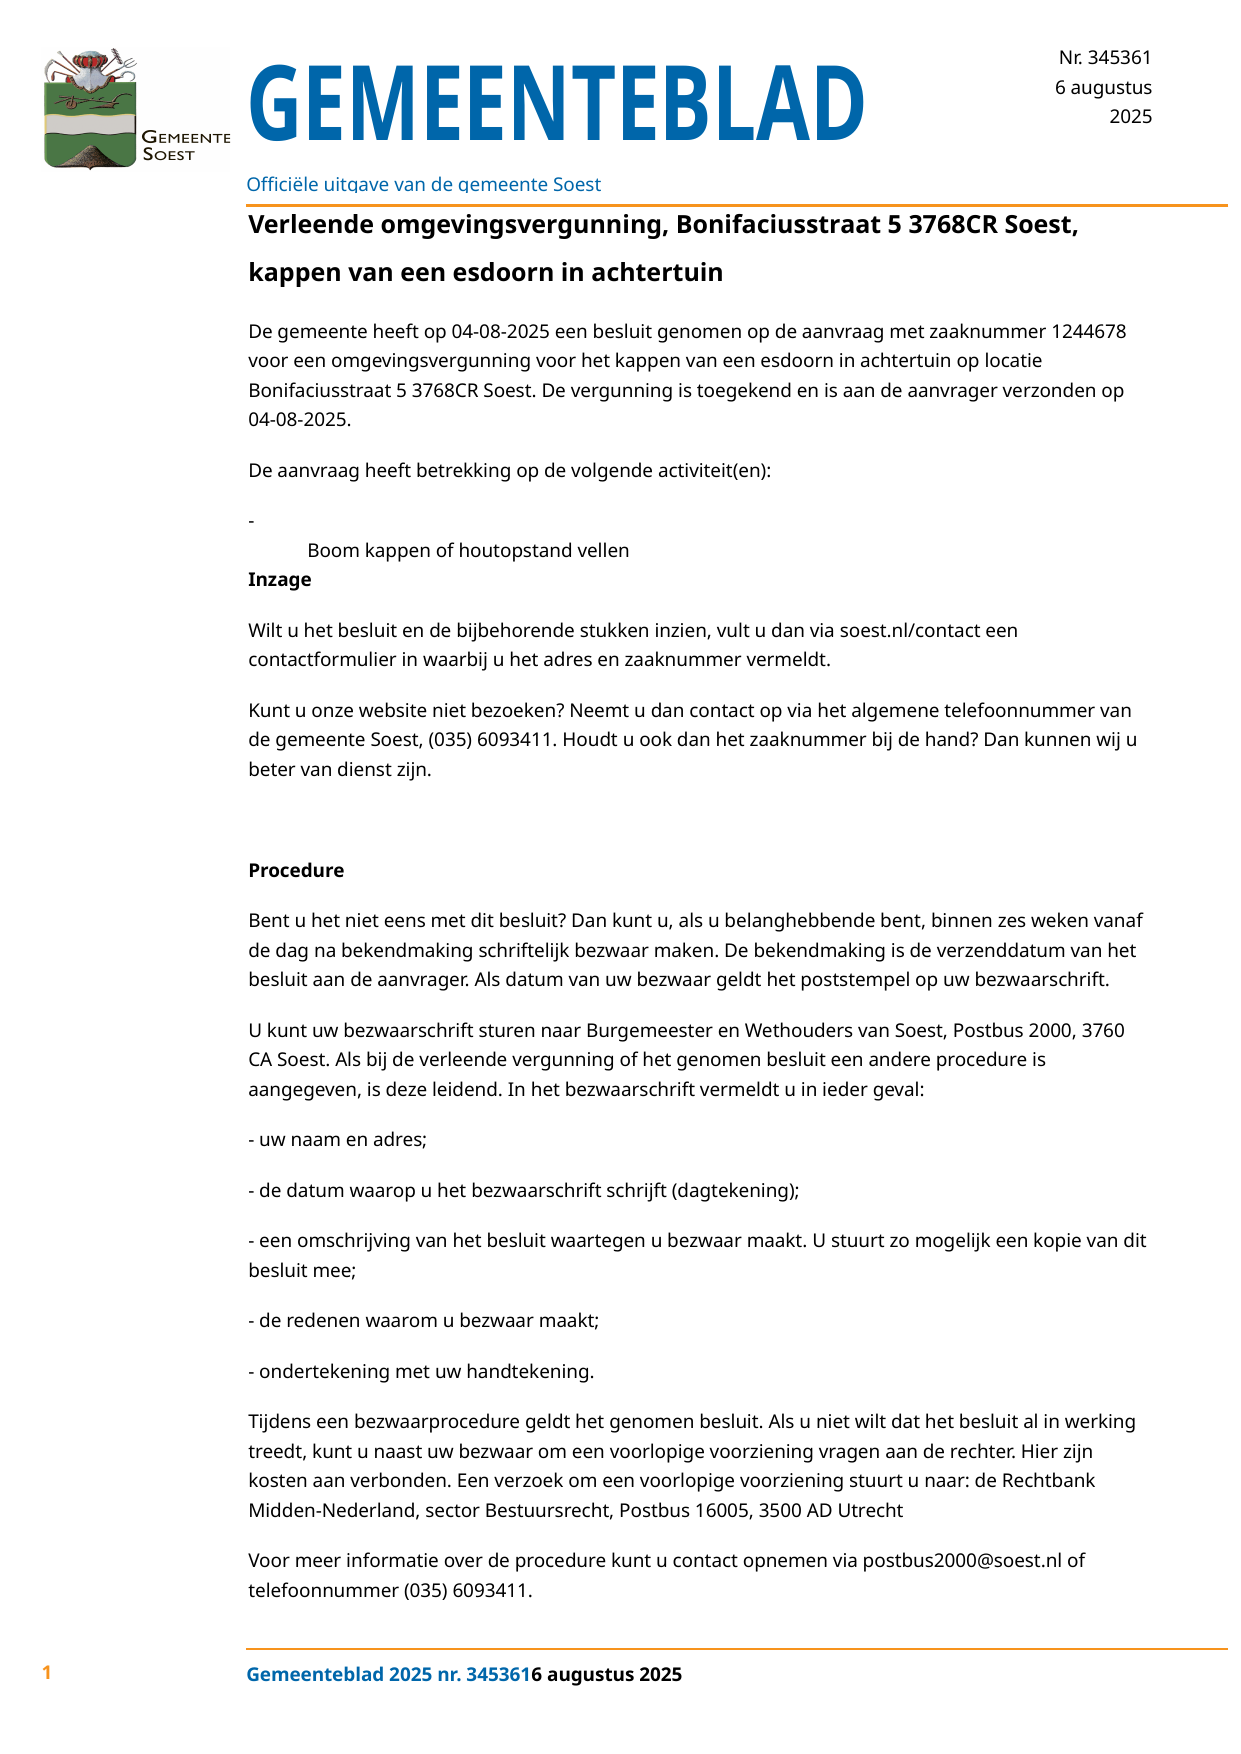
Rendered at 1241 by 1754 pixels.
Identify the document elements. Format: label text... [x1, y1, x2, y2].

text Verleende omgevingsvergunning, Bonifaciusstraat 5 3768CR Soest, kappen van een esdoorn in achtertuin [248, 207, 1152, 288]
text Inzage [248, 567, 1152, 592]
picture [41, 47, 231, 172]
text De aanvraag heeft betrekking op de volgende activiteit(en): [248, 457, 1152, 483]
text - een omschrijving van het besluit waartegen u bezwaar maakt. U stuurt zo mogelijk een kopie van dit besluit mee; [248, 1227, 1152, 1283]
text De gemeente heeft op 04-08-2025 een besluit genomen op de aanvraag met zaaknummer 1244678 voor een omgevingsvergunning voor het kappen van een esdoorn in achtertuin op locatie Bonifaciusstraat 5 3768CR Soest. De vergunning is toegekend en is aan de aanvrager verzonden op 04-08-2025. [248, 318, 1152, 432]
text - uw naam en adres; [248, 1127, 1152, 1152]
text - de redenen waarom u bezwaar maakt; [248, 1307, 1152, 1333]
text Wilt u het besluit en de bijbehorende stukken inzien, vult u dan via soest.nl/contact een contactformulier in waarbij u het adres en zaaknummer vermeldt. [248, 617, 1152, 672]
text Voor meer informatie over de procedure kunt u contact opnemen via postbus2000@soest.nl of telefoonnummer (035) 6093411. [248, 1547, 1152, 1603]
text U kunt uw bezwaarschrift sturen naar Burgemeester en Wethouders van Soest, Postbus 2000, 3760 CA Soest. Als bij de verleende vergunning of het genomen besluit een andere procedure is aangegeven, is deze leidend. In het bezwaarschrift vermeldt u in ieder geval: [248, 1017, 1152, 1102]
text Kunt u onze website niet bezoeken? Neemt u dan contact op via het algemene telefoonnummer van de gemeente Soest, (035) 6093411. Houdt u ook dan het zaaknummer bij de hand? Dan kunnen wij u beter van dienst zijn. [248, 697, 1152, 782]
text - ondertekening met uw handtekening. [248, 1358, 1152, 1384]
list Boom kappen of houtopstand vellen [248, 537, 1152, 563]
text Bent u het niet eens met dit besluit? Dan kunt u, als u belanghebbende bent, binnen zes weken vanaf de dag na bekendmaking schriftelijk bezwaar maken. De bekendmaking is de verzenddatum van het besluit aan de aanvrager. Als datum van uw bezwaar geldt het poststempel op uw bezwaarschrift. [248, 907, 1152, 992]
text Tijdens een bezwaarprocedure geldt het genomen besluit. Als u niet wilt dat het besluit al in werking treedt, kunt u naast uw bezwaar om een voorlopige voorziening vragen aan de rechter. Hier zijn kosten aan verbonden. Een verzoek om een voorlopige voorziening stuurt u naar: de Rechtbank Midden-Nederland, sector Bestuursrecht, Postbus 16005, 3500 AD Utrecht [248, 1408, 1152, 1523]
text Procedure [248, 857, 1152, 883]
text - de datum waarop u het bezwaarschrift schrijft (dagtekening); [248, 1177, 1152, 1203]
